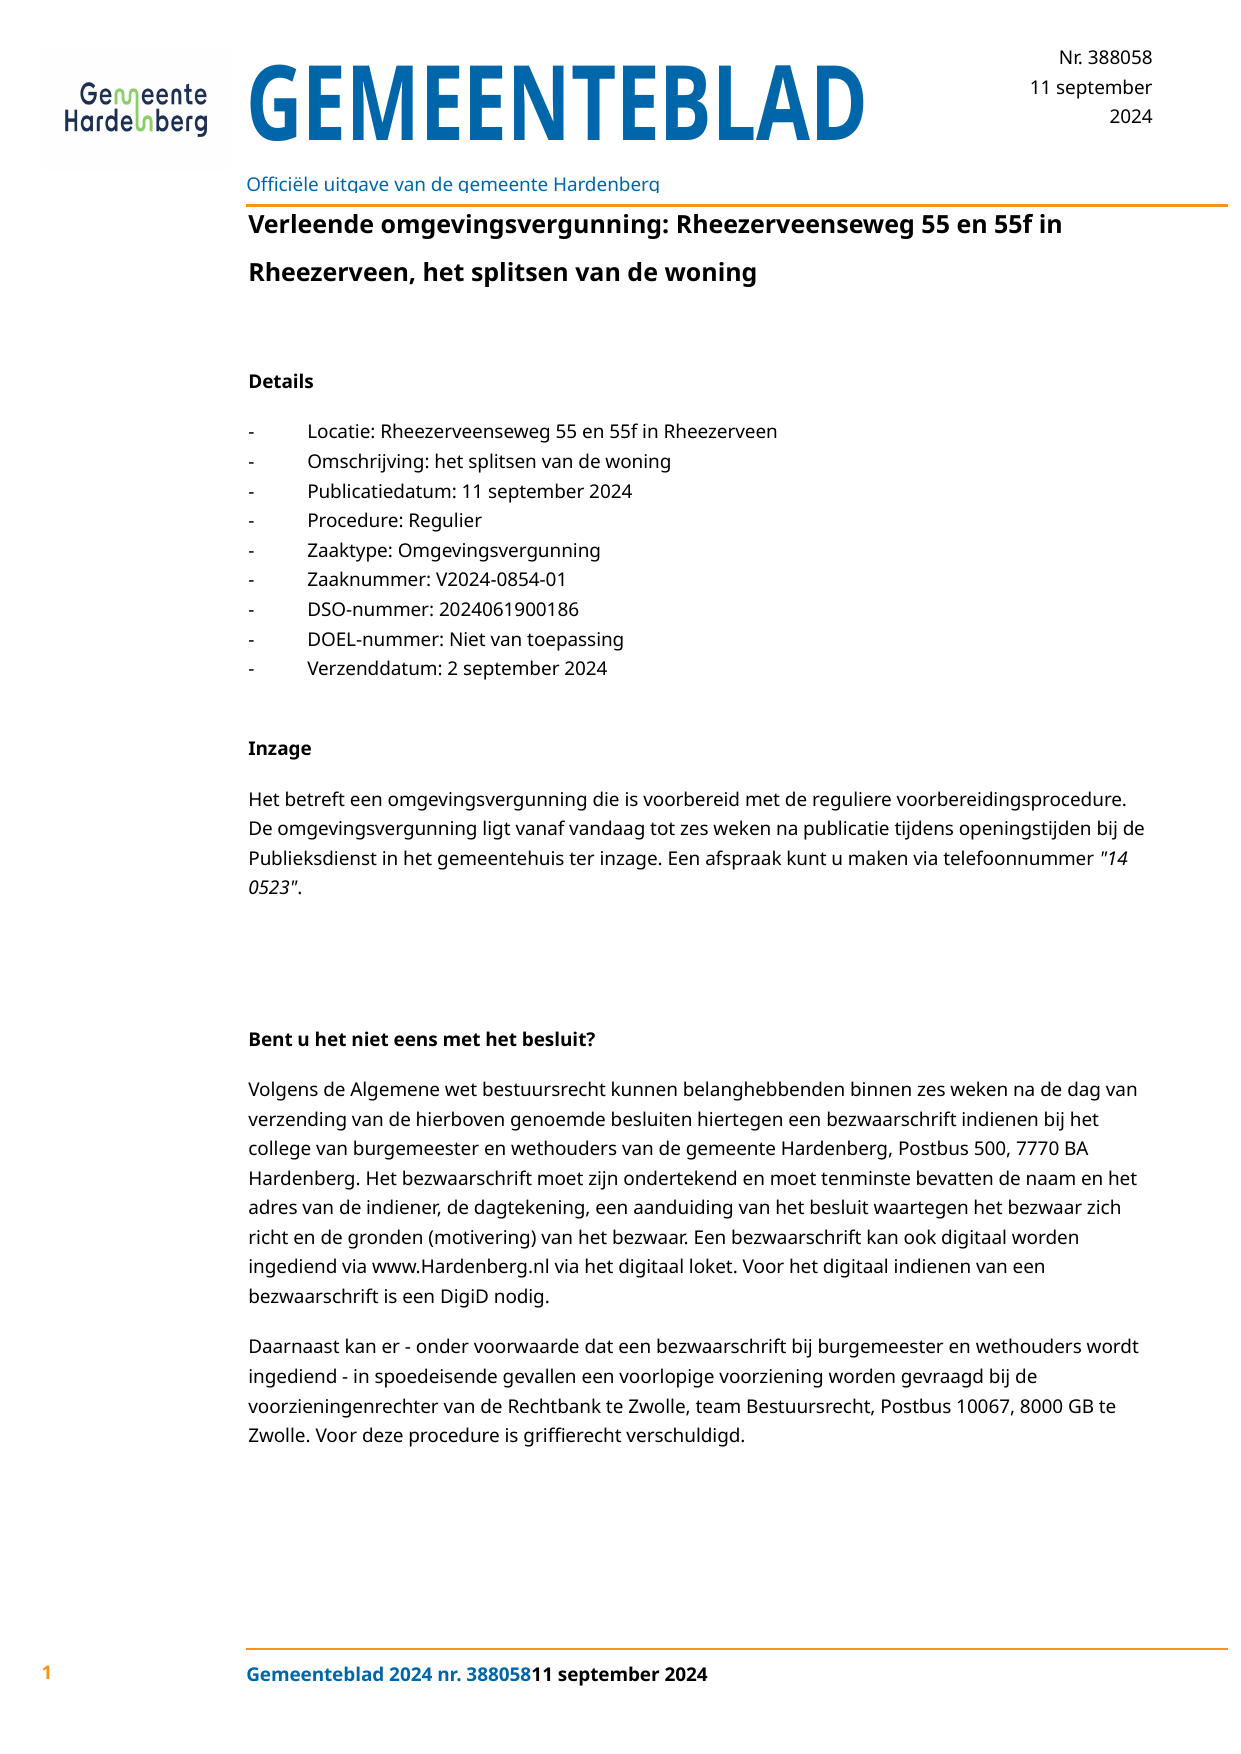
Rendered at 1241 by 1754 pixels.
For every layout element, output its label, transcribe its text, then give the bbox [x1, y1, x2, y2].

list Omschrijving: het splitsen van de woning [248, 448, 1152, 474]
text Bent u het niet eens met het besluit? [248, 1026, 1152, 1052]
text Inzage [248, 735, 1152, 761]
list Procedure: Regulier [248, 507, 1152, 533]
list DOEL-nummer: Niet van toepassing [248, 626, 1152, 652]
text Verleende omgevingsvergunning: Rheezerveenseweg 55 en 55f in Rheezerveen, het splitsen van de woning [248, 207, 1152, 288]
text Daarnaast kan er - onder voorwaarde dat een bezwaarschrift bij burgemeester en wethouders wordt ingediend - in spoedeisende gevallen een voorlopige voorziening worden gevraagd bij de voorzieningenrechter van de Rechtbank te Zwolle, team Bestuursrecht, Postbus 10067, 8000 GB te Zwolle. Voor deze procedure is griffierecht verschuldigd. [248, 1334, 1152, 1448]
list Zaaknummer: V2024-0854-01 [248, 567, 1152, 592]
text Het betreft een omgevingsvergunning die is voorbereid met de reguliere voorbereidingsprocedure. De omgevingsvergunning ligt vanaf vandaag tot zes weken na publicatie tijdens openingstijden bij de Publieksdienst in het gemeentehuis ter inzage. Een afspraak kunt u maken via telefoonnummer "14 0523". [248, 786, 1152, 900]
list Verzenddatum: 2 september 2024 [248, 655, 1152, 681]
list Zaaktype: Omgevingsvergunning [248, 537, 1152, 563]
text Details [248, 368, 1152, 394]
text Volgens de Algemene wet bestuursrecht kunnen belanghebbenden binnen zes weken na de dag van verzending van de hierboven genoemde besluiten hiertegen een bezwaarschrift indienen bij het college van burgemeester en wethouders van de gemeente Hardenberg, Postbus 500, 7770 BA Hardenberg. Het bezwaarschrift moet zijn ondertekend en moet tenminste bevatten de naam en het adres van de indiener, de dagtekening, een aanduiding van het besluit waartegen het bezwaar zich richt en de gronden (motivering) van het bezwaar. Een bezwaarschrift kan ook digitaal worden ingediend via www.Hardenberg.nl via het digitaal loket. Voor het digitaal indienen van een bezwaarschrift is een DigiD nodig. [248, 1076, 1152, 1309]
picture [41, 47, 231, 172]
list Locatie: Rheezerveenseweg 55 en 55f in Rheezerveen [248, 419, 1152, 444]
list Publicatiedatum: 11 september 2024 [248, 478, 1152, 504]
list DSO-nummer: 2024061900186 [248, 596, 1152, 622]
